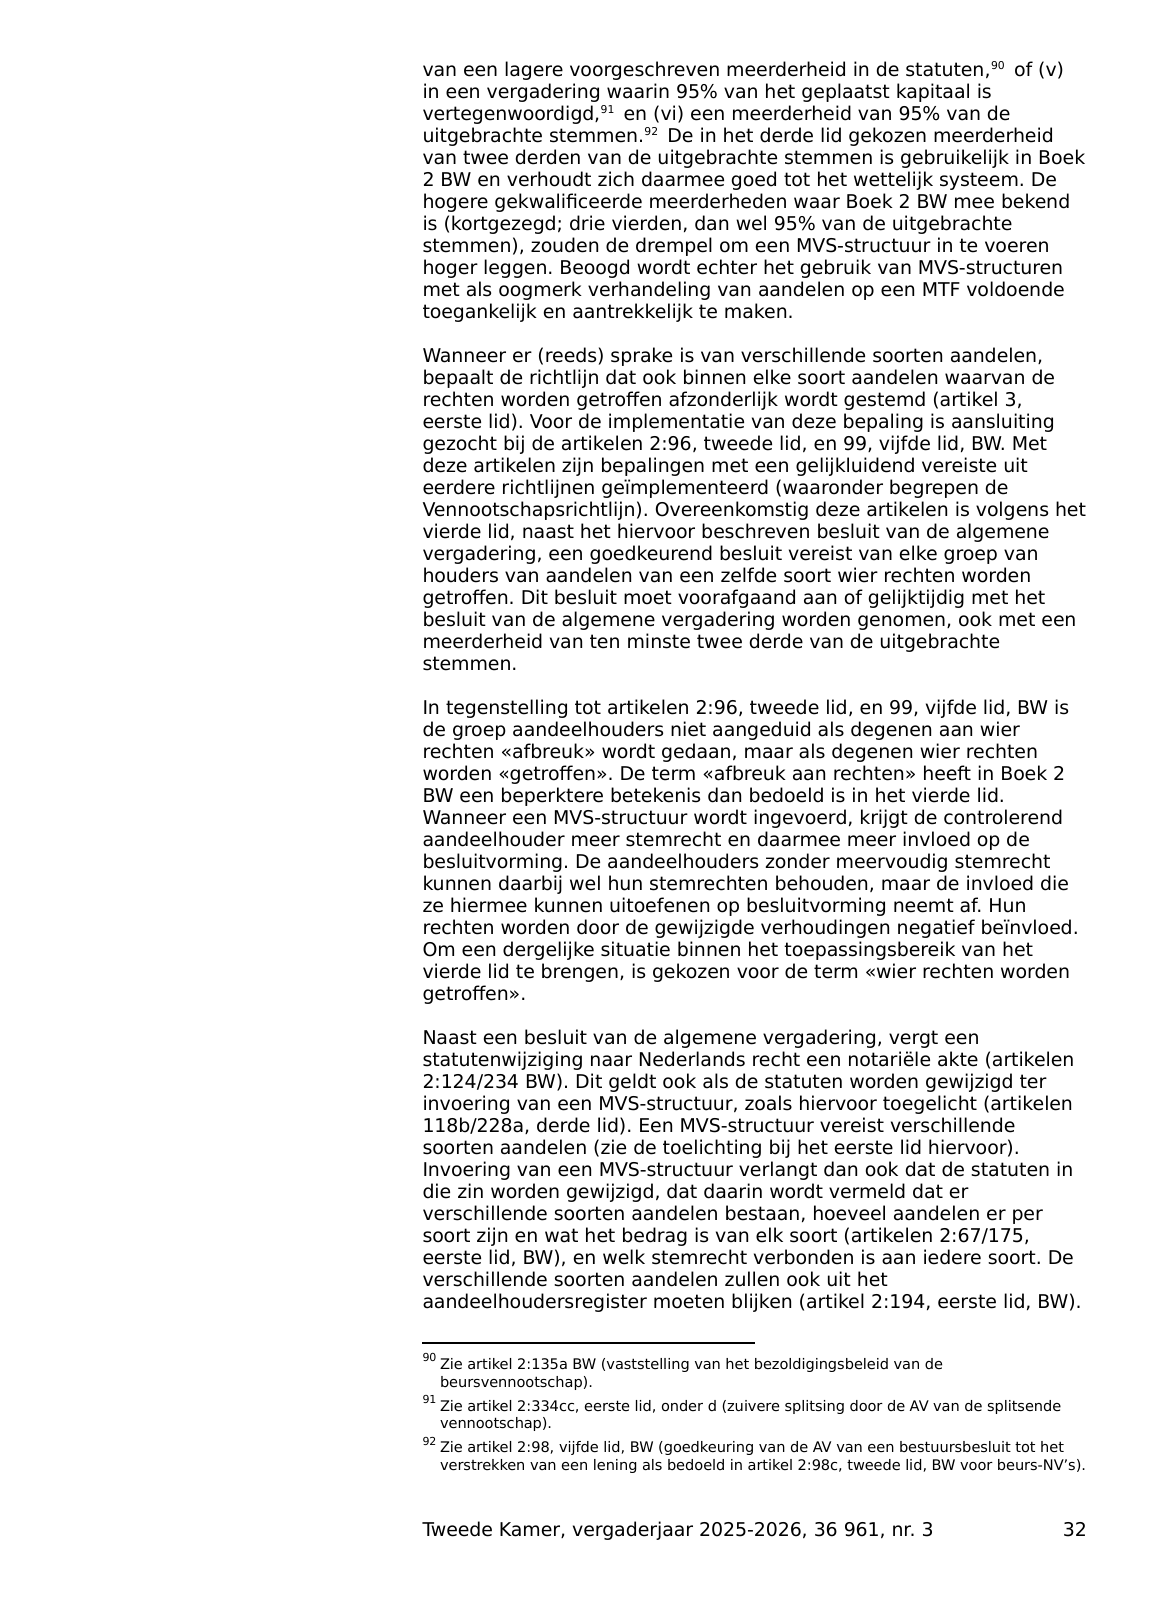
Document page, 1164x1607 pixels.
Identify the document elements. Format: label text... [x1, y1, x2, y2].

text Naast een besluit van de algemene vergadering, vergt een statutenwijziging naar Nederlands recht een notariële akte (artikelen 2:124/234 BW). Dit geldt ook als de statuten worden gewijzigd ter invoering van een MVS-structuur, zoals hiervoor toegelicht (artikelen 118b/228a, derde lid). Een MVS-structuur vereist verschillende soorten aandelen (zie de toelichting bij het eerste lid hiervoor). Invoering van een MVS-structuur verlangt dan ook dat de statuten in die zin worden gewijzigd, dat daarin wordt vermeld dat er verschillende soorten aandelen bestaan, hoeveel aandelen er per soort zijn en wat het bedrag is van elk soort (artikelen 2:67/175, eerste lid, BW), en welk stemrecht verbonden is aan iedere soort. De verschillende soorten aandelen zullen ook uit het aandeelhoudersregister moeten blijken (artikel 2:194, eerste lid, BW). [422, 1027, 1087, 1312]
text Wanneer er (reeds) sprake is van verschillende soorten aandelen, bepaalt de richtlijn dat ook binnen elke soort aandelen waarvan de rechten worden getroffen afzonderlijk wordt gestemd (artikel 3, eerste lid). Voor de implementatie van deze bepaling is aansluiting gezocht bij de artikelen 2:96, tweede lid, en 99, vijfde lid, BW. Met deze artikelen zijn bepalingen met een gelijkluidend vereiste uit eerdere richtlijnen geïmplementeerd (waaronder begrepen de Vennootschapsrichtlijn). Overeenkomstig deze artikelen is volgens het vierde lid, naast het hiervoor beschreven besluit van de algemene vergadering, een goedkeurend besluit vereist van elke groep van houders van aandelen van een zelfde soort wier rechten worden getroffen. Dit besluit moet voorafgaand aan of gelijktijdig met het besluit van de algemene vergadering worden genomen, ook met een meerderheid van ten minste twee derde van de uitgebrachte stemmen. [422, 345, 1087, 675]
text Zie artikel 2:98, vijfde lid, BW (goedkeuring van de AV van een bestuursbesluit tot het verstrekken van een lening als bedoeld in artikel 2:98c, tweede lid, BW voor beurs-NV’s). [422, 1435, 1087, 1474]
text Zie artikel 2:135a BW (vaststelling van het bezoldigingsbeleid van de beursvennootschap). [422, 1352, 1087, 1391]
text Zie artikel 2:334cc, eerste lid, onder d (zuivere splitsing door de AV van de splitsende vennootschap). [422, 1393, 1087, 1432]
text van een lagere voorgeschreven meerderheid in de statuten, of (v) in een vergadering waarin 95% van het geplaatst kapitaal is vertegenwoordigd, en (vi) een meerderheid van 95% van de uitgebrachte stemmen. De in het derde lid gekozen meerderheid van twee derden van de uitgebrachte stemmen is gebruikelijk in Boek 2 BW en verhoudt zich daarmee goed tot het wettelijk systeem. De hogere gekwalificeerde meerderheden waar Boek 2 BW mee bekend is (kortgezegd; drie vierden, dan wel 95% van de uitgebrachte stemmen), zouden de drempel om een MVS-structuur in te voeren hoger leggen. Beoogd wordt echter het gebruik van MVS-structuren met als oogmerk verhandeling van aandelen op een MTF voldoende toegankelijk en aantrekkelijk te maken. [422, 59, 1087, 323]
text In tegenstelling tot artikelen 2:96, tweede lid, en 99, vijfde lid, BW is de groep aandeelhouders niet aangeduid als degenen aan wier rechten «afbreuk» wordt gedaan, maar als degenen wier rechten worden «getroffen». De term «afbreuk aan rechten» heeft in Boek 2 BW een beperktere betekenis dan bedoeld is in het vierde lid. Wanneer een MVS-structuur wordt ingevoerd, krijgt de controlerend aandeelhouder meer stemrecht en daarmee meer invloed op de besluitvorming. De aandeelhouders zonder meervoudig stemrecht kunnen daarbij wel hun stemrechten behouden, maar de invloed die ze hiermee kunnen uitoefenen op besluitvorming neemt af. Hun rechten worden door de gewijzigde verhoudingen negatief beïnvloed. Om een dergelijke situatie binnen het toepassingsbereik van het vierde lid te brengen, is gekozen voor de term «wier rechten worden getroffen». [422, 697, 1087, 1004]
